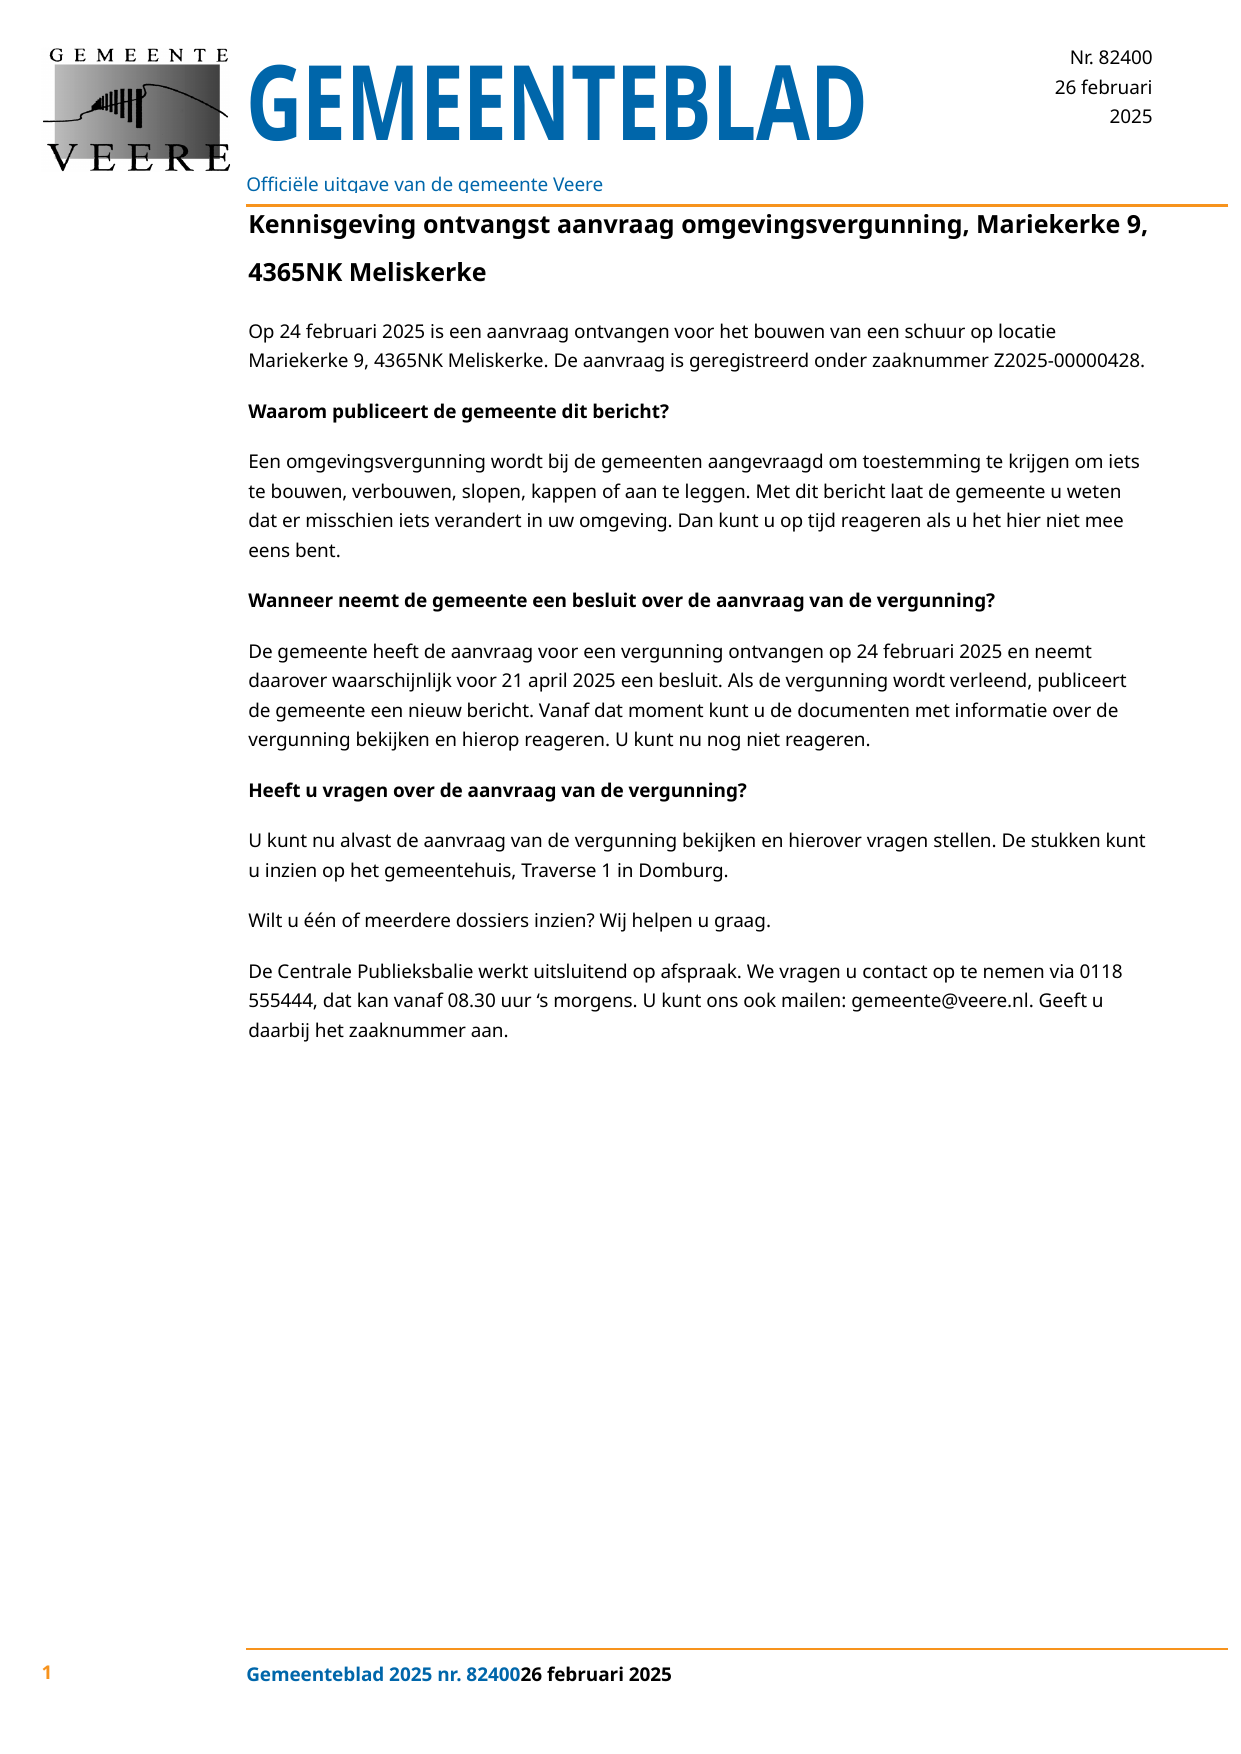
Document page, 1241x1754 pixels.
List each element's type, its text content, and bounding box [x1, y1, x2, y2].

picture [41, 47, 231, 172]
text De Centrale Publieksbalie werkt uitsluitend op afspraak. We vragen u contact op te nemen via 0118 555444, dat kan vanaf 08.30 uur ‘s morgens. U kunt ons ook mailen: gemeente@veere.nl. Geeft u daarbij het zaaknummer aan. [248, 958, 1152, 1043]
text Op 24 februari 2025 is een aanvraag ontvangen voor het bouwen van een schuur op locatie Mariekerke 9, 4365NK Meliskerke. De aanvraag is geregistreerd onder zaaknummer Z2025-00000428. [248, 318, 1152, 373]
text Een omgevingsvergunning wordt bij de gemeenten aangevraagd om toestemming te krijgen om iets te bouwen, verbouwen, slopen, kappen of aan te leggen. Met dit bericht laat de gemeente u weten dat er misschien iets verandert in uw omgeving. Dan kunt u op tijd reageren als u het hier niet mee eens bent. [248, 448, 1152, 563]
text U kunt nu alvast de aanvraag van de vergunning bekijken en hierover vragen stellen. De stukken kunt u inzien op het gemeentehuis, Traverse 1 in Domburg. [248, 827, 1152, 883]
text Heeft u vragen over de aanvraag van de vergunning? [248, 777, 1152, 803]
text De gemeente heeft de aanvraag voor een vergunning ontvangen op 24 februari 2025 en neemt daarover waarschijnlijk voor 21 april 2025 een besluit. Als de vergunning wordt verleend, publiceert de gemeente een nieuw bericht. Vanaf dat moment kunt u de documenten met informatie over de vergunning bekijken en hierop reageren. U kunt nu nog niet reageren. [248, 638, 1152, 752]
text Wilt u één of meerdere dossiers inzien? Wij helpen u graag. [248, 907, 1152, 933]
text Wanneer neemt de gemeente een besluit over de aanvraag van de vergunning? [248, 587, 1152, 613]
text Kennisgeving ontvangst aanvraag omgevingsvergunning, Mariekerke 9, 4365NK Meliskerke [248, 207, 1152, 288]
text Waarom publiceert de gemeente dit bericht? [248, 398, 1152, 424]
